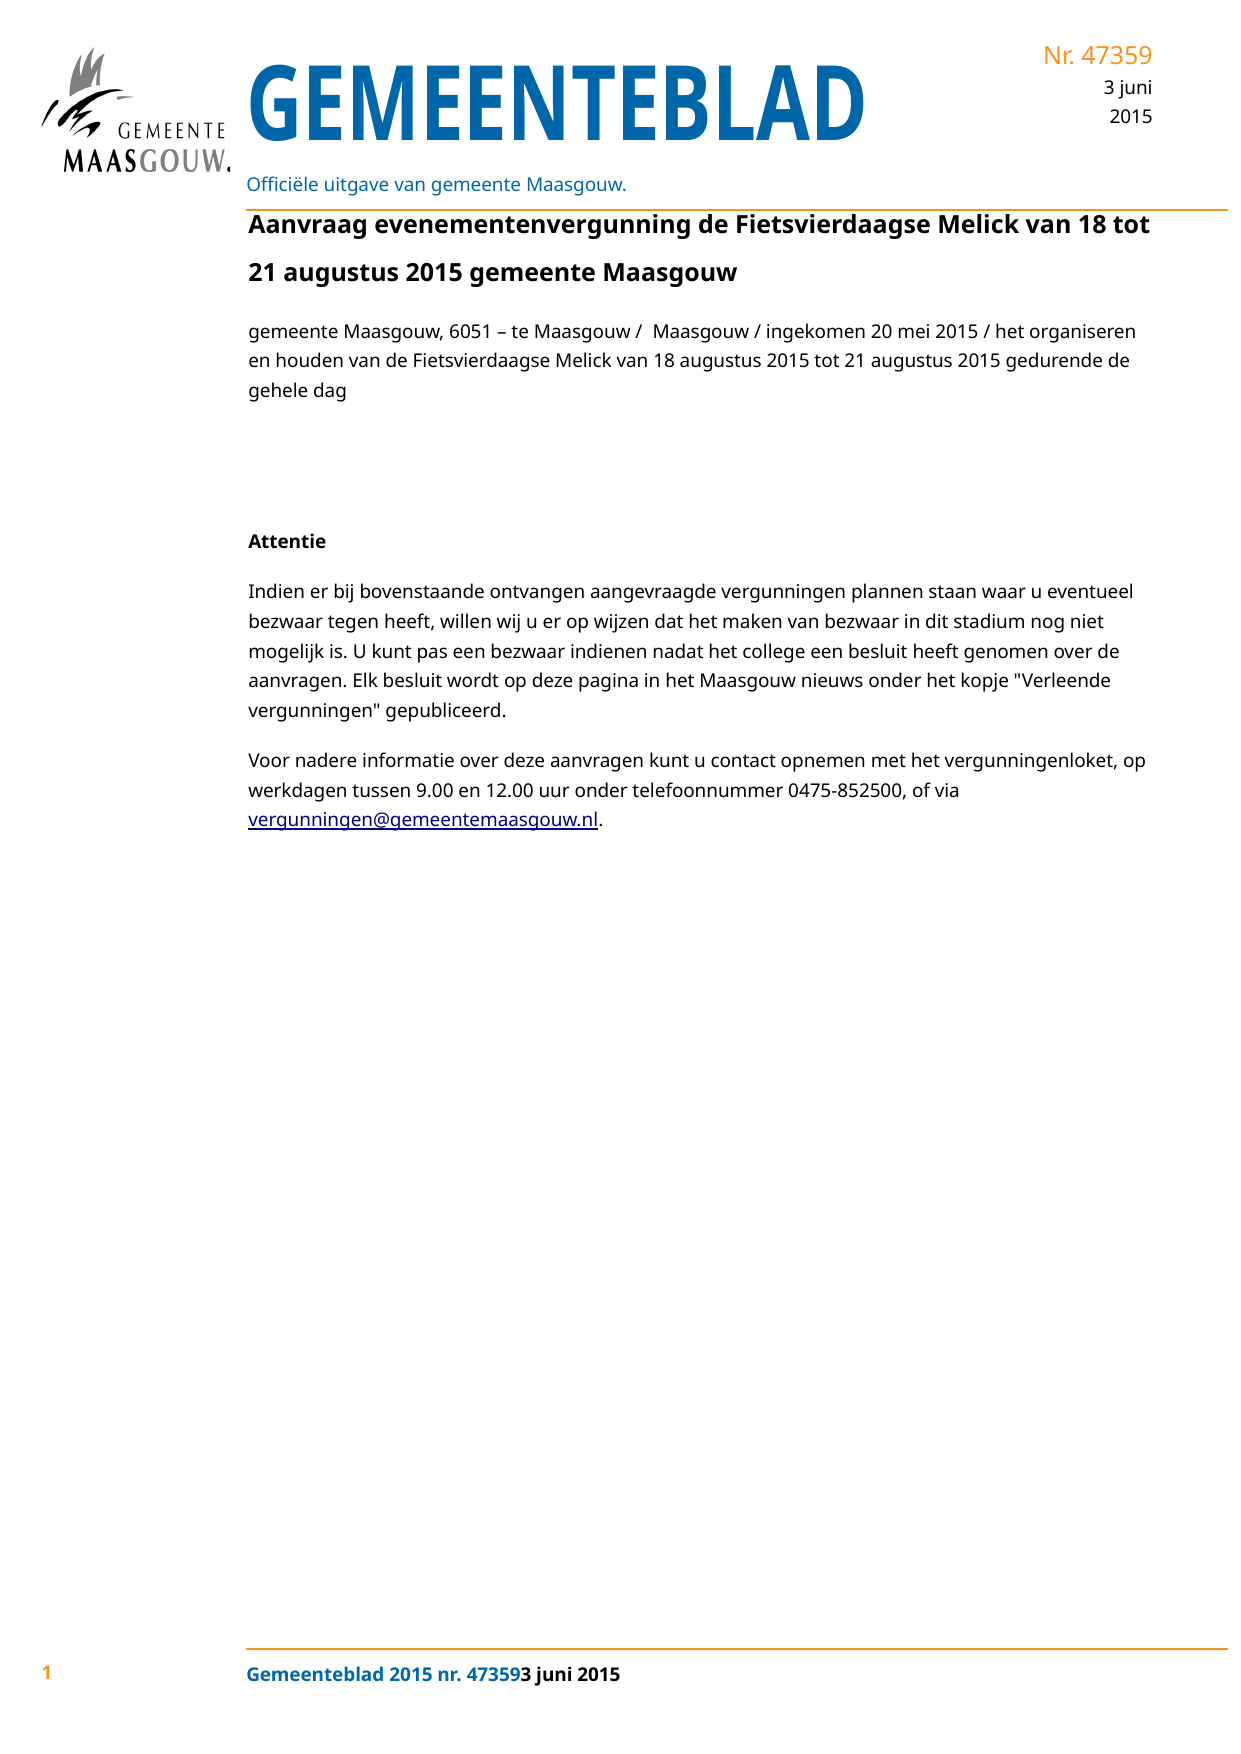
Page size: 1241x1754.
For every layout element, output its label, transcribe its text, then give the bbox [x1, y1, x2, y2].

text Voor nadere informatie over deze aanvragen kunt u contact opnemen met het vergunningenloket, op werkdagen tussen 9.00 en 12.00 uur onder telefoonnummer 0475-852500, of via vergunningen@gemeentemaasgouw.nl. [248, 747, 1152, 832]
text Attentie [248, 528, 1152, 554]
picture [41, 47, 231, 172]
text gemeente Maasgouw, 6051 – te Maasgouw / Maasgouw / ingekomen 20 mei 2015 / het organiseren en houden van de Fietsvierdaagse Melick van 18 augustus 2015 tot 21 augustus 2015 gedurende de gehele dag [248, 318, 1152, 403]
text Indien er bij bovenstaande ontvangen aangevraagde vergunningen plannen staan waar u eventueel bezwaar tegen heeft, willen wij u er op wijzen dat het maken van bezwaar in dit stadium nog niet mogelijk is. U kunt pas een bezwaar indienen nadat het college een besluit heeft genomen over de aanvragen. Elk besluit wordt op deze pagina in het Maasgouw nieuws onder het kopje "Verleende vergunningen" gepubliceerd. [248, 579, 1152, 723]
text Aanvraag evenementenvergunning de Fietsvierdaagse Melick van 18 tot 21 augustus 2015 gemeente Maasgouw [248, 211, 1152, 288]
